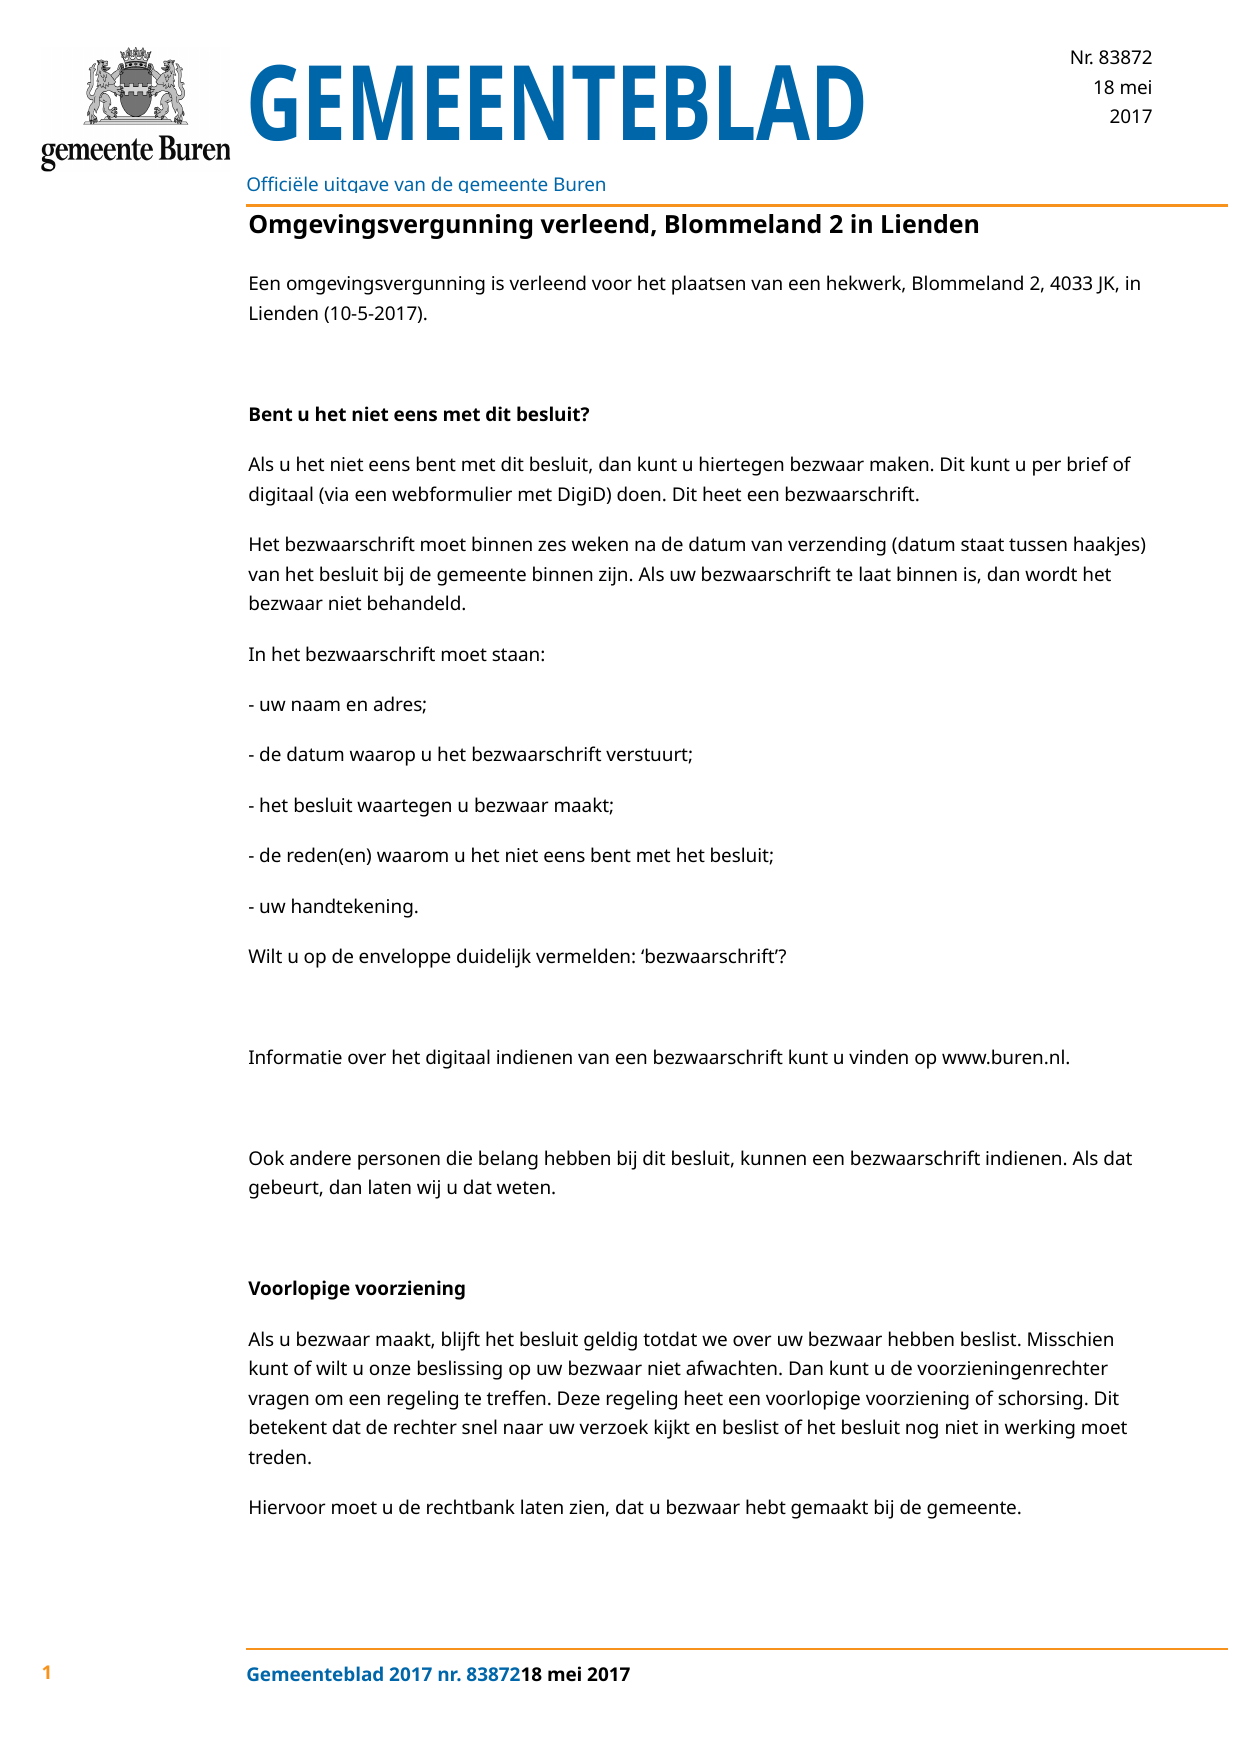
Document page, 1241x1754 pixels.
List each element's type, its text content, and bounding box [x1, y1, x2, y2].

picture [41, 47, 231, 172]
text Wilt u op de enveloppe duidelijk vermelden: ‘bezwaarschrift’? [248, 943, 1152, 969]
text Het bezwaarschrift moet binnen zes weken na de datum van verzending (datum staat tussen haakjes) van het besluit bij de gemeente binnen zijn. Als uw bezwaarschrift te laat binnen is, dan wordt het bezwaar niet behandeld. [248, 531, 1152, 616]
text Een omgevingsvergunning is verleend voor het plaatsen van een hekwerk, Blommeland 2, 4033 JK, in Lienden (10-5-2017). [248, 270, 1152, 326]
text - uw naam en adres; [248, 691, 1152, 717]
text Als u het niet eens bent met dit besluit, dan kunt u hiertegen bezwaar maken. Dit kunt u per brief of digitaal (via een webformulier met DigiD) doen. Dit heet een bezwaarschrift. [248, 451, 1152, 506]
text Ook andere personen die belang hebben bij dit besluit, kunnen een bezwaarschrift indienen. Als dat gebeurt, dan laten wij u dat weten. [248, 1145, 1152, 1200]
text In het bezwaarschrift moet staan: [248, 641, 1152, 666]
text Als u bezwaar maakt, blijft het besluit geldig totdat we over uw bezwaar hebben beslist. Misschien kunt of wilt u onze beslissing op uw bezwaar niet afwachten. Dan kunt u de voorzieningenrechter vragen om een regeling te treffen. Deze regeling heet een voorlopige voorziening of schorsing. Dit betekent dat de rechter snel naar uw verzoek kijkt en beslist of het besluit nog niet in werking moet treden. [248, 1326, 1152, 1470]
text - de reden(en) waarom u het niet eens bent met het besluit; [248, 842, 1152, 868]
text - uw handtekening. [248, 893, 1152, 918]
text Omgevingsvergunning verleend, Blommeland 2 in Lienden [248, 207, 1152, 241]
text - het besluit waartegen u bezwaar maakt; [248, 792, 1152, 818]
text Bent u het niet eens met dit besluit? [248, 401, 1152, 426]
text Informatie over het digitaal indienen van een bezwaarschrift kunt u vinden op www.buren.nl. [248, 1044, 1152, 1070]
text Voorlopige voorziening [248, 1275, 1152, 1301]
text - de datum waarop u het bezwaarschrift verstuurt; [248, 742, 1152, 767]
text Hiervoor moet u de rechtbank laten zien, dat u bezwaar hebt gemaakt bij de gemeente. [248, 1494, 1152, 1520]
